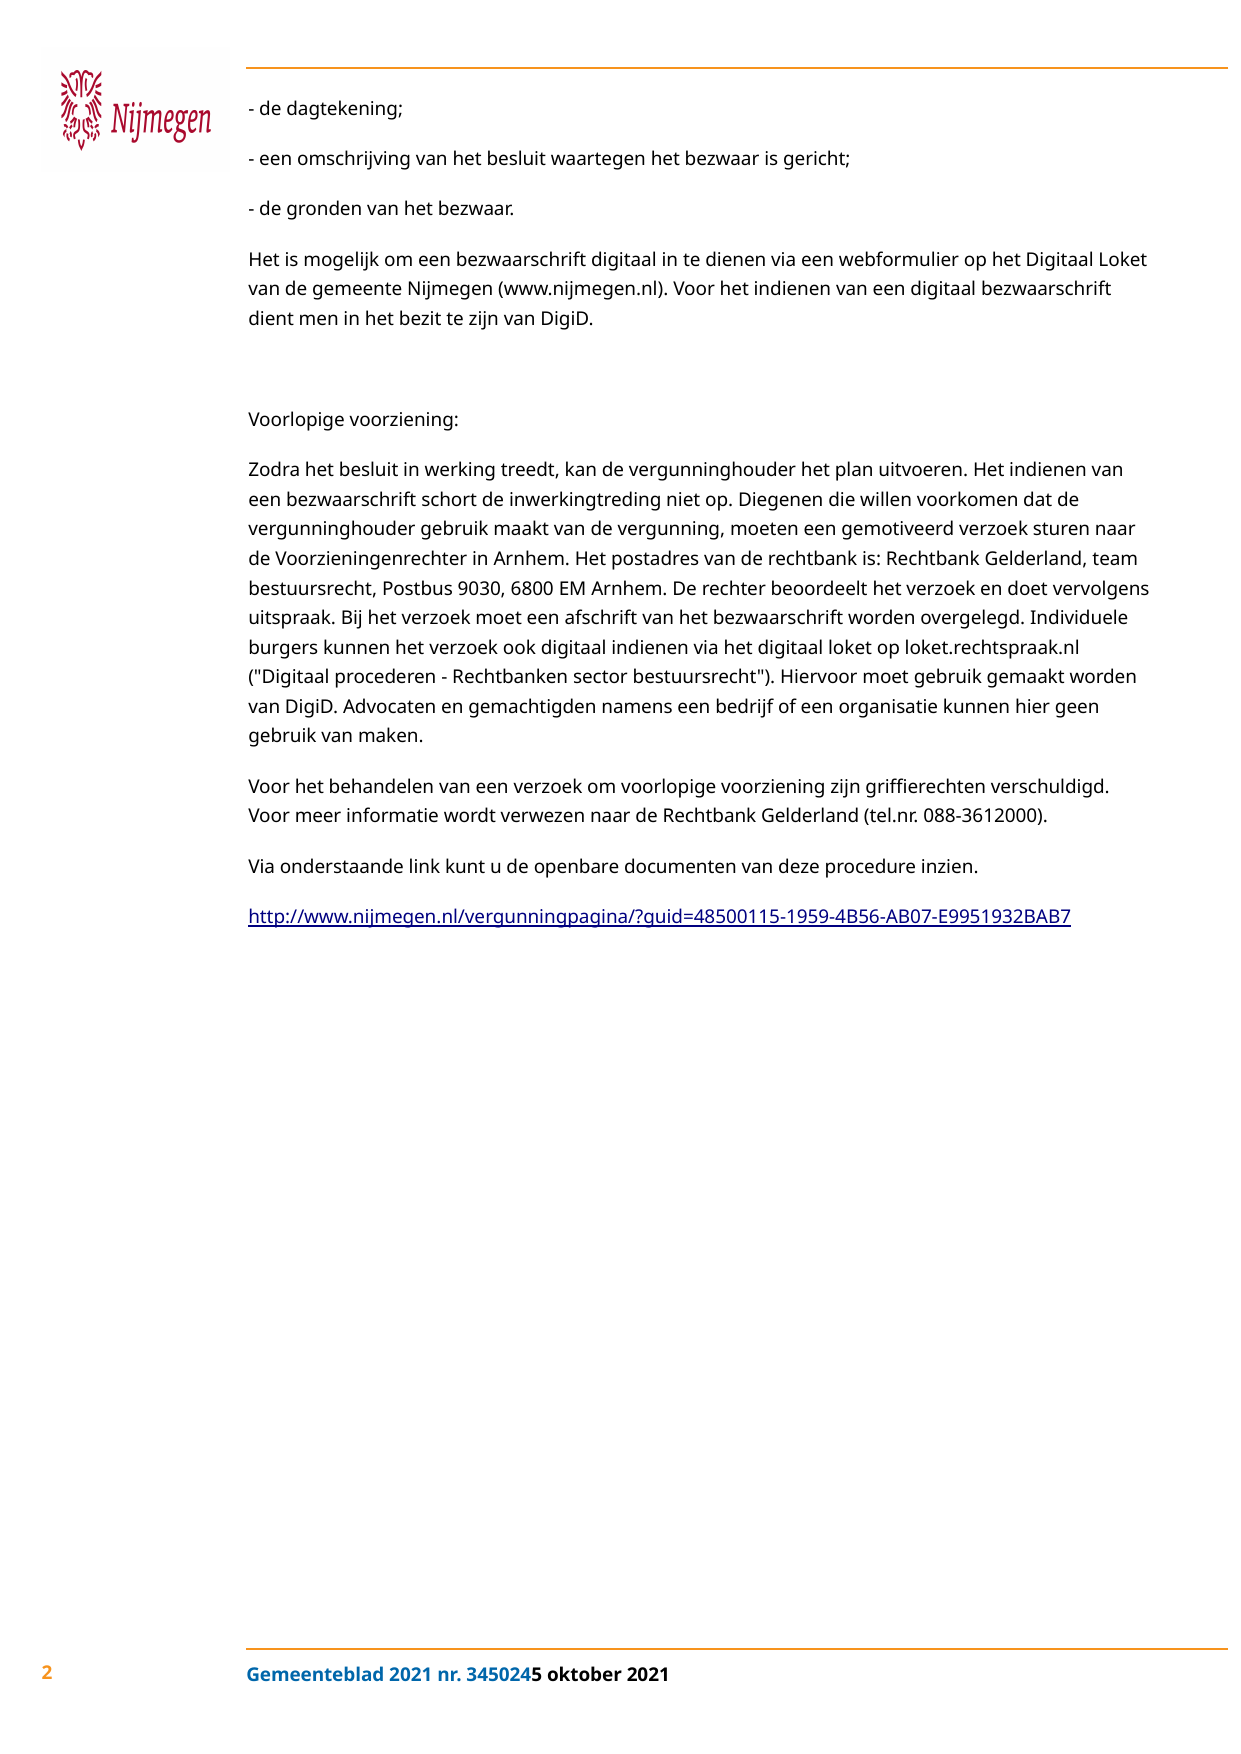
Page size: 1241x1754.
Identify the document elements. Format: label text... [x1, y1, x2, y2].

text - de gronden van het bezwaar. [248, 196, 1152, 221]
picture [41, 47, 231, 172]
text Via onderstaande link kunt u de openbare documenten van deze procedure inzien. [248, 853, 1152, 879]
text - een omschrijving van het besluit waartegen het bezwaar is gericht; [248, 145, 1152, 171]
text Voorlopige voorziening: [248, 406, 1152, 432]
text http://www.nijmegen.nl/vergunningpagina/?guid=48500115-1959-4B56-AB07-E9951932BAB7 [248, 903, 1152, 929]
text Het is mogelijk om een bezwaarschrift digitaal in te dienen via een webformulier op het Digitaal Loket van de gemeente Nijmegen (www.nijmegen.nl). Voor het indienen van een digitaal bezwaarschrift dient men in het bezit te zijn van DigiD. [248, 246, 1152, 331]
text - de dagtekening; [248, 95, 1152, 121]
text Zodra het besluit in werking treedt, kan de vergunninghouder het plan uitvoeren. Het indienen van een bezwaarschrift schort de inwerkingtreding niet op. Diegenen die willen voorkomen dat de vergunninghouder gebruik maakt van de vergunning, moeten een gemotiveerd verzoek sturen naar de Voorzieningenrechter in Arnhem. Het postadres van de rechtbank is: Rechtbank Gelderland, team bestuursrecht, Postbus 9030, 6800 EM Arnhem. De rechter beoordeelt het verzoek en doet vervolgens uitspraak. Bij het verzoek moet een afschrift van het bezwaarschrift worden overgelegd. Individuele burgers kunnen het verzoek ook digitaal indienen via het digitaal loket op loket.rechtspraak.nl ("Digitaal procederen - Rechtbanken sector bestuursrecht"). Hiervoor moet gebruik gemaakt worden van DigiD. Advocaten en gemachtigden namens een bedrijf of een organisatie kunnen hier geen gebruik van maken. [248, 456, 1152, 748]
text Voor het behandelen van een verzoek om voorlopige voorziening zijn griffierechten verschuldigd. Voor meer informatie wordt verwezen naar de Rechtbank Gelderland (tel.nr. 088-3612000). [248, 773, 1152, 828]
